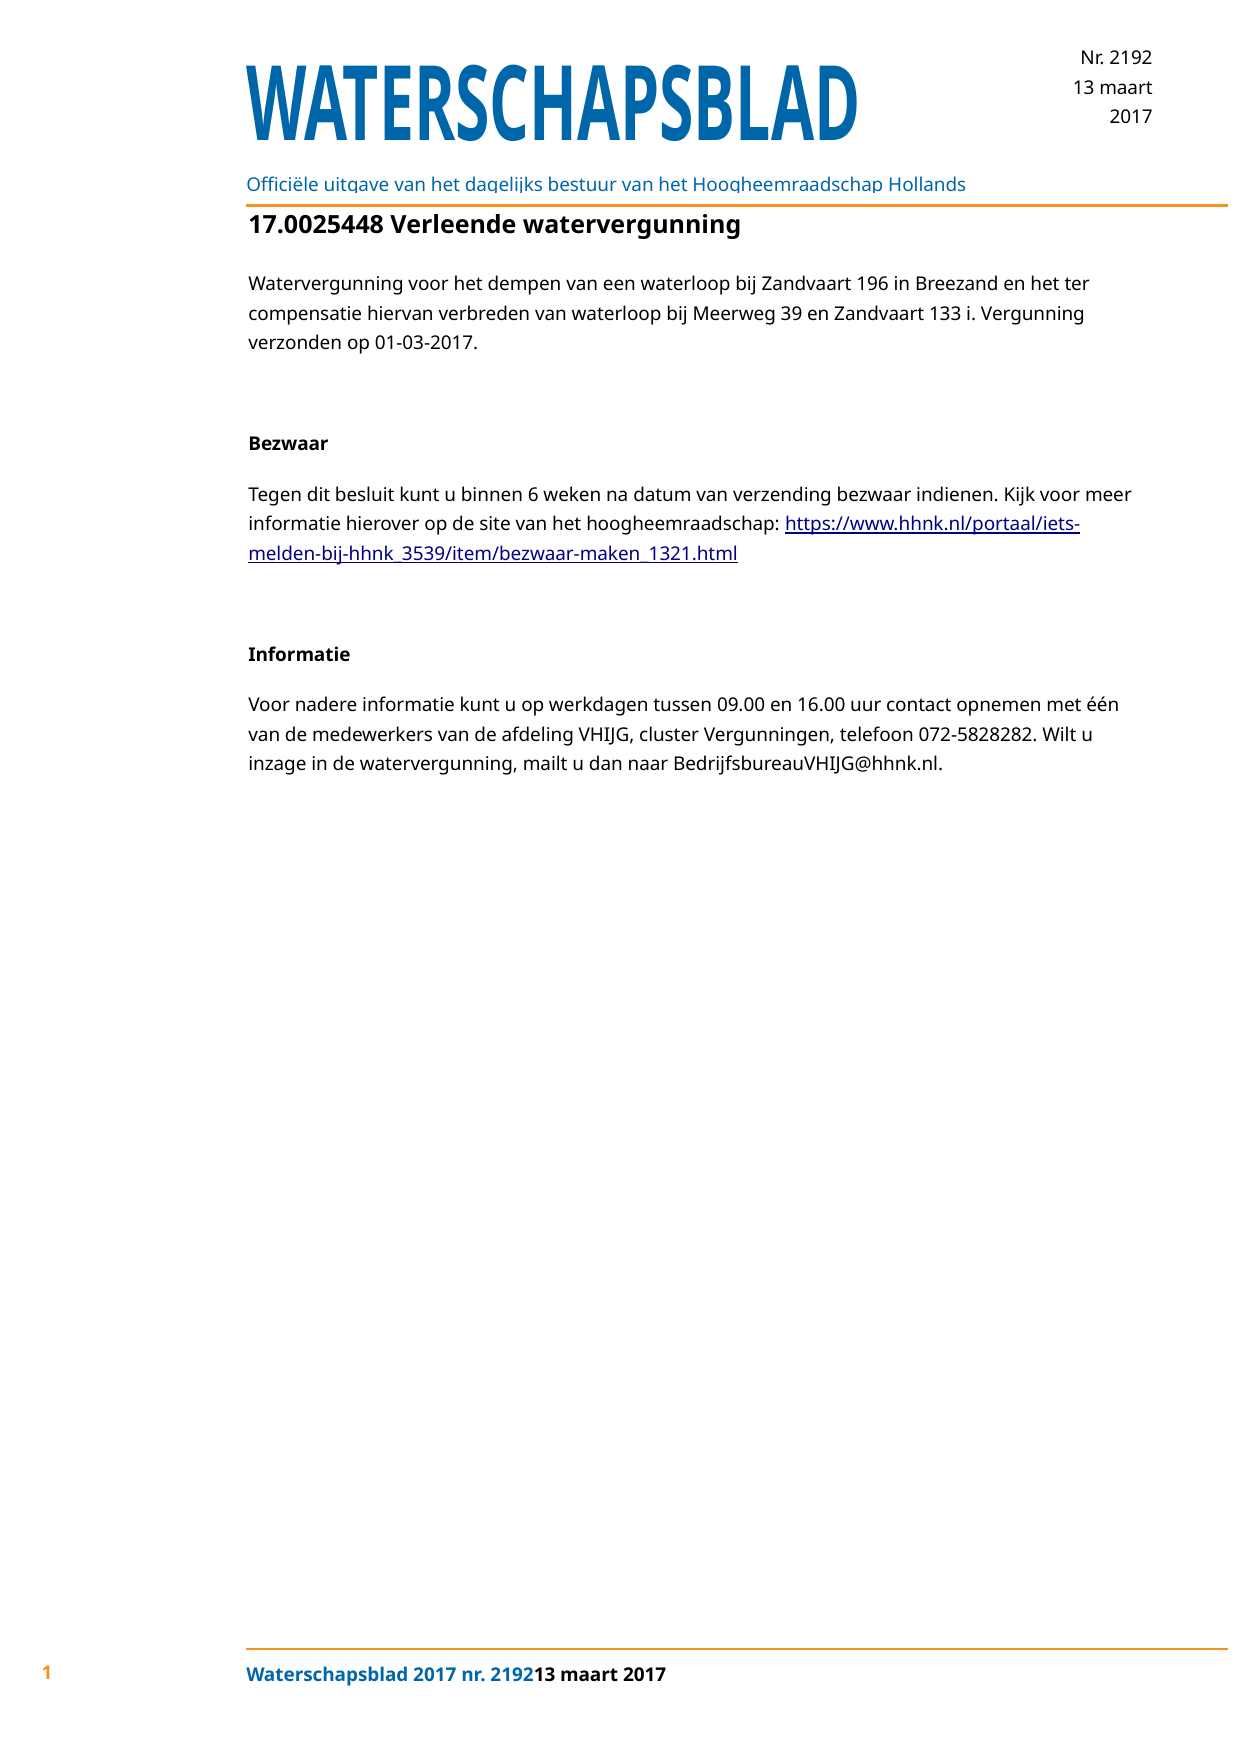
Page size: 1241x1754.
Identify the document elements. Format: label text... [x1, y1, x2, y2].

text 17.0025448 Verleende watervergunning [248, 207, 1152, 241]
picture [41, 47, 231, 172]
text Informatie [248, 641, 1152, 666]
text Bezwaar [248, 430, 1152, 456]
text Tegen dit besluit kunt u binnen 6 weken na datum van verzending bezwaar indienen. Kijk voor meer informatie hierover op de site van het hoogheemraadschap: https://www.hhnk.nl/portaal/iets-melden-bij-hhnk_3539/item/bezwaar-maken_1321.html [248, 481, 1152, 566]
text Voor nadere informatie kunt u op werkdagen tussen 09.00 en 16.00 uur contact opnemen met één van de medewerkers van de afdeling VHIJG, cluster Vergunningen, telefoon 072-5828282. Wilt u inzage in de watervergunning, mailt u dan naar BedrijfsbureauVHIJG@hhnk.nl. [248, 691, 1152, 776]
text Watervergunning voor het dempen van een waterloop bij Zandvaart 196 in Breezand en het ter compensatie hiervan verbreden van waterloop bij Meerweg 39 en Zandvaart 133 i. Vergunning verzonden op 01-03-2017. [248, 270, 1152, 355]
